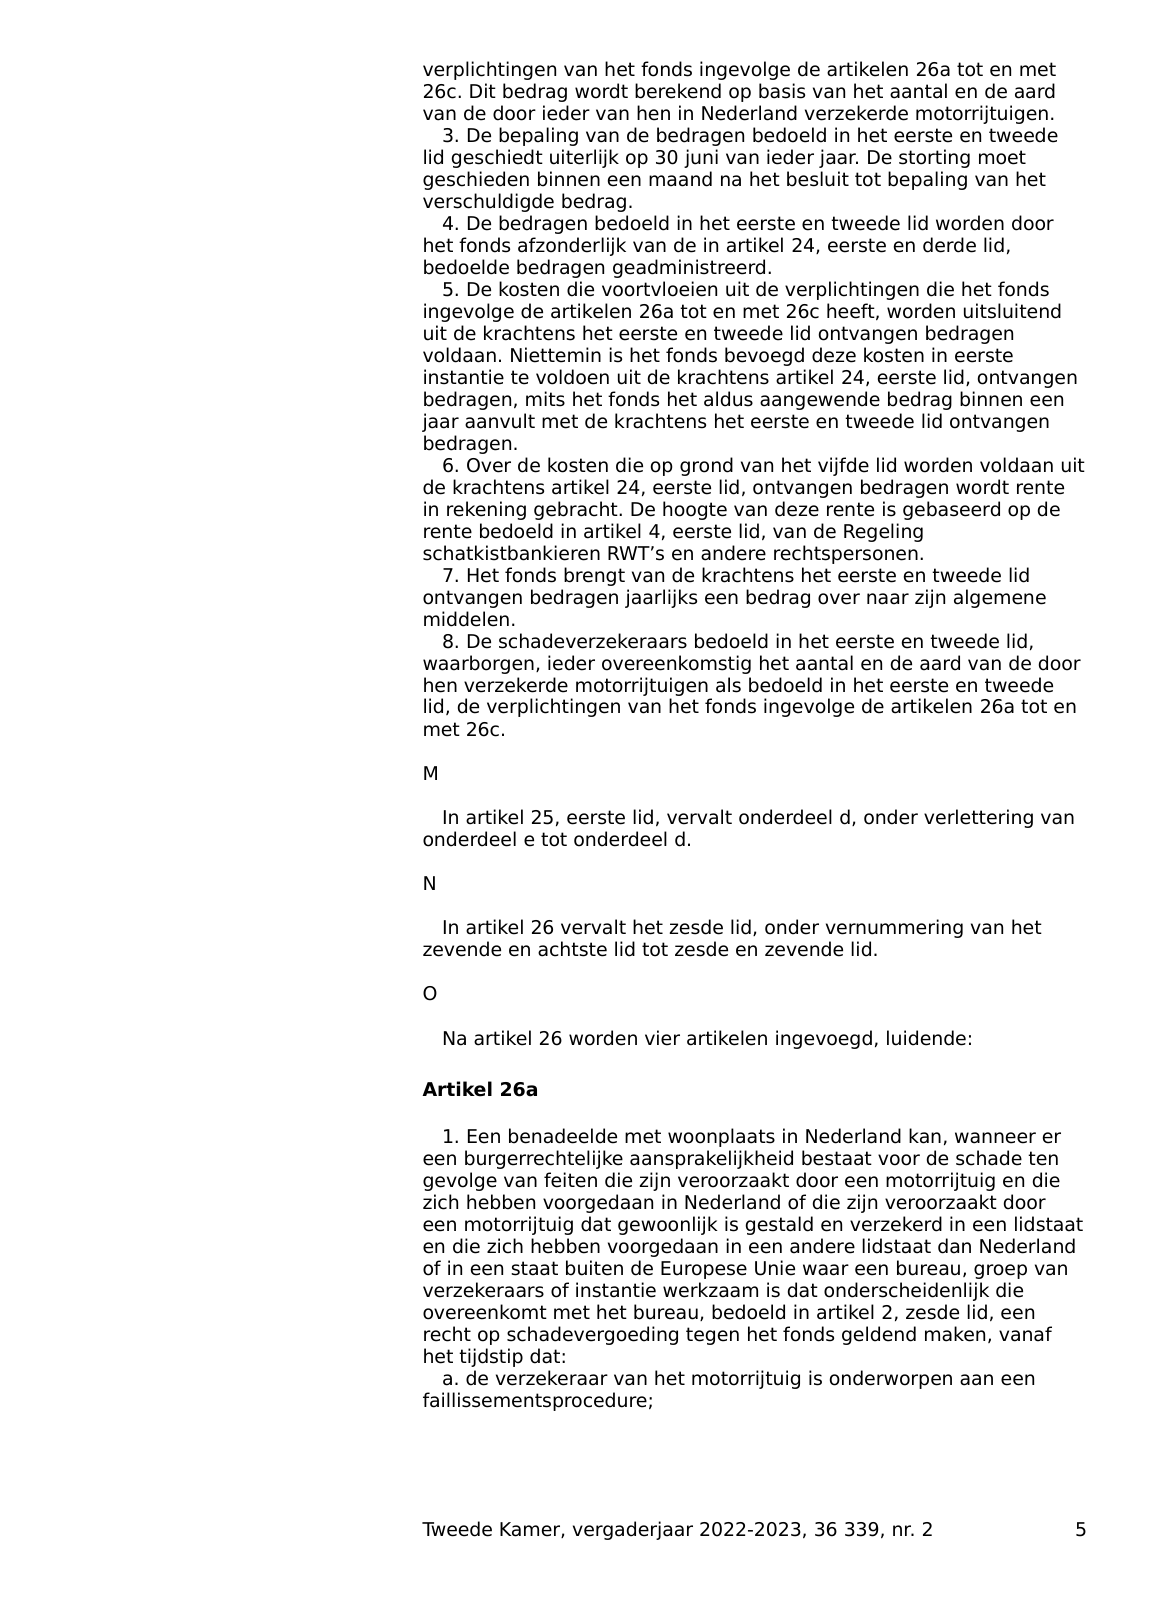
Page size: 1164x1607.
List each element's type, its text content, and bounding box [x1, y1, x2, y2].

text 6. Over de kosten die op grond van het vijfde lid worden voldaan uit de krachtens artikel 24, eerste lid, ontvangen bedragen wordt rente in rekening gebracht. De hoogte van deze rente is gebaseerd op de rente bedoeld in artikel 4, eerste lid, van de Regeling schatkistbankieren RWT’s en andere rechtspersonen. [422, 455, 1087, 564]
text 5. De kosten die voortvloeien uit de verplichtingen die het fonds ingevolge de artikelen 26a tot en met 26c heeft, worden uitsluitend uit de krachtens het eerste en tweede lid ontvangen bedragen voldaan. Niettemin is het fonds bevoegd deze kosten in eerste instantie te voldoen uit de krachtens artikel 24, eerste lid, ontvangen bedragen, mits het fonds het aldus aangewende bedrag binnen een jaar aanvult met de krachtens het eerste en tweede lid ontvangen bedragen. [422, 279, 1087, 455]
text 4. De bedragen bedoeld in het eerste en tweede lid worden door het fonds afzonderlijk van de in artikel 24, eerste en derde lid, bedoelde bedragen geadministreerd. [422, 213, 1087, 279]
text Na artikel 26 worden vier artikelen ingevoegd, luidende: [422, 1027, 1087, 1049]
text 1. Een benadeelde met woonplaats in Nederland kan, wanneer er een burgerrechtelijke aansprakelijkheid bestaat voor de schade ten gevolge van feiten die zijn veroorzaakt door een motorrijtuig en die zich hebben voorgedaan in Nederland of die zijn veroorzaakt door een motorrijtuig dat gewoonlijk is gestald en verzekerd in een lidstaat en die zich hebben voorgedaan in een andere lidstaat dan Nederland of in een staat buiten de Europese Unie waar een bureau, groep van verzekeraars of instantie werkzaam is dat onderscheidenlijk die overeenkomt met het bureau, bedoeld in artikel 2, zesde lid, een recht op schadevergoeding tegen het fonds geldend maken, vanaf het tijdstip dat: [422, 1126, 1087, 1368]
text In artikel 25, eerste lid, vervalt onderdeel d, onder verlettering van onderdeel e tot onderdeel d. [422, 807, 1087, 851]
text In artikel 26 vervalt het zesde lid, onder vernummering van het zevende en achtste lid tot zesde en zevende lid. [422, 917, 1087, 961]
text M [422, 763, 1087, 784]
text verplichtingen van het fonds ingevolge de artikelen 26a tot en met 26c. Dit bedrag wordt berekend op basis van het aantal en de aard van de door ieder van hen in Nederland verzekerde motorrijtuigen. [422, 59, 1087, 125]
text a. de verzekeraar van het motorrijtuig is onderworpen aan een faillissementsprocedure; [422, 1368, 1087, 1412]
text N [422, 873, 1087, 895]
text O [422, 983, 1087, 1005]
text 3. De bepaling van de bedragen bedoeld in het eerste en tweede lid geschiedt uiterlijk op 30 juni van ieder jaar. De storting moet geschieden binnen een maand na het besluit tot bepaling van het verschuldigde bedrag. [422, 125, 1087, 213]
text 8. De schadeverzekeraars bedoeld in het eerste en tweede lid, waarborgen, ieder overeenkomstig het aantal en de aard van de door hen verzekerde motorrijtuigen als bedoeld in het eerste en tweede lid, de verplichtingen van het fonds ingevolge de artikelen 26a tot en met 26c. [422, 631, 1087, 740]
subtitle Artikel 26a [422, 1079, 1087, 1101]
text 7. Het fonds brengt van de krachtens het eerste en tweede lid ontvangen bedragen jaarlijks een bedrag over naar zijn algemene middelen. [422, 564, 1087, 631]
